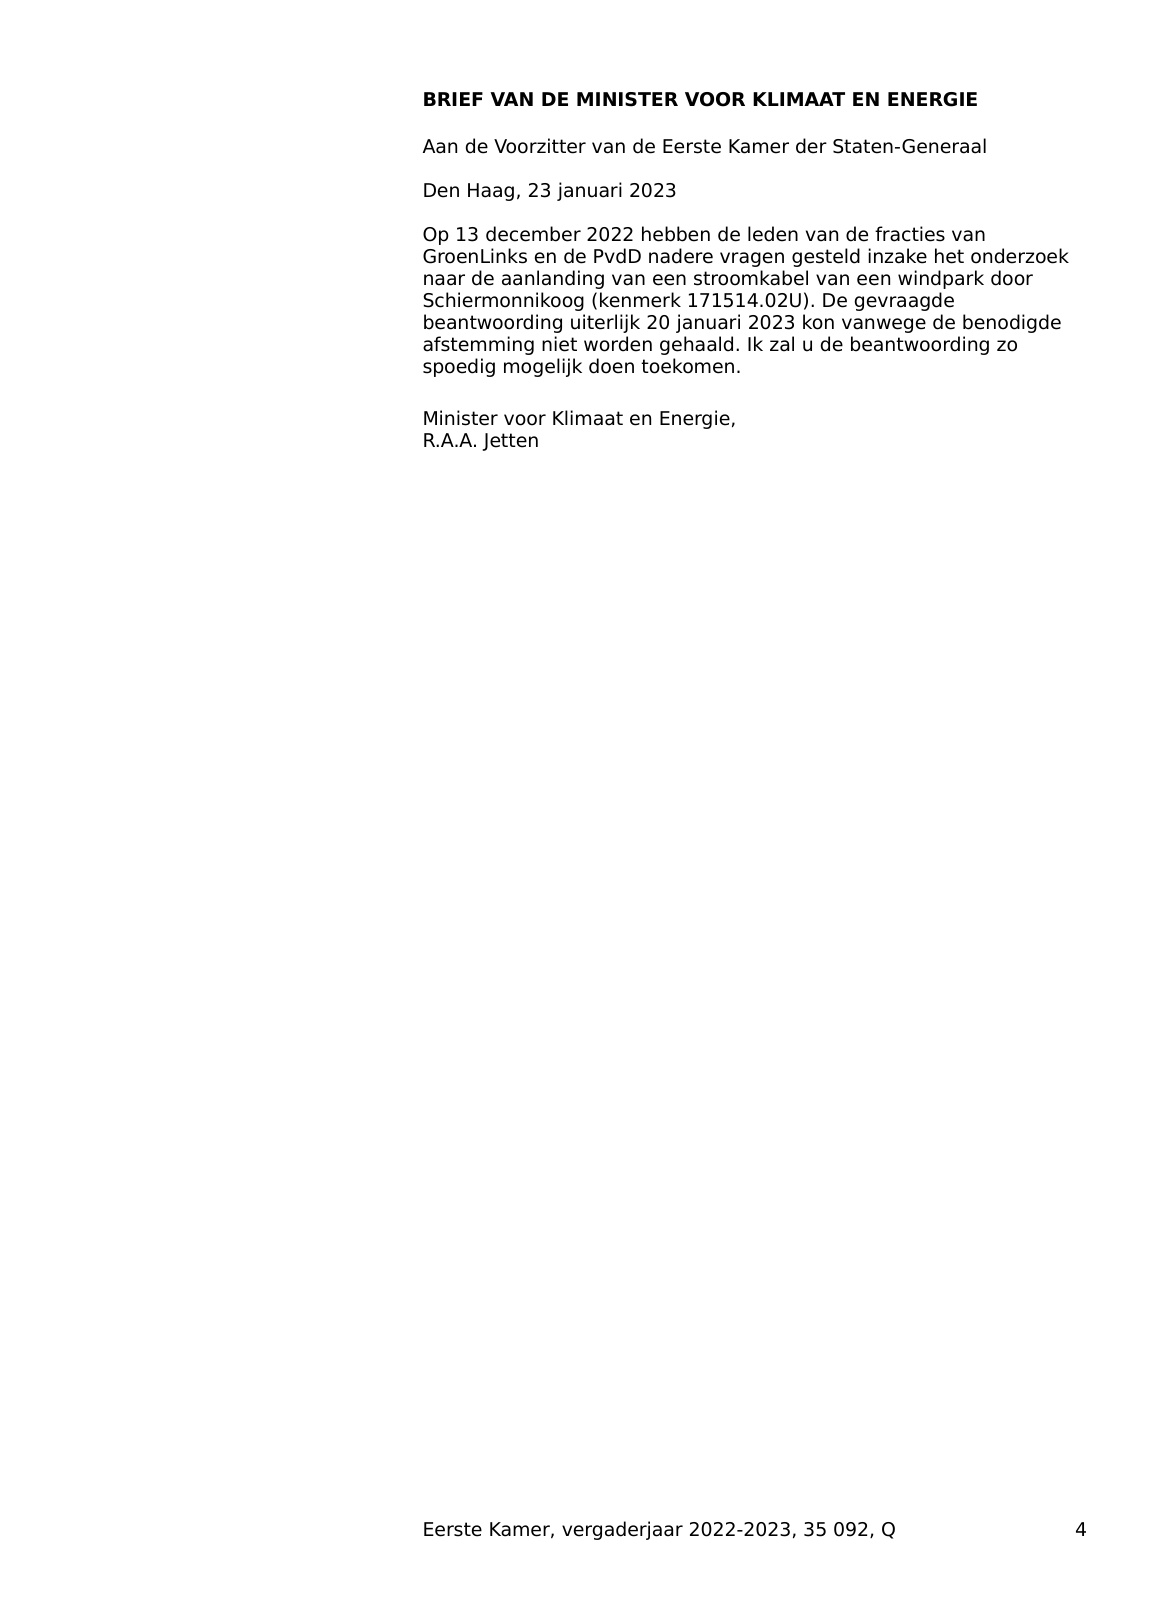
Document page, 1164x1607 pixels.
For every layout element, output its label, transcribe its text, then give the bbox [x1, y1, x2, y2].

text Den Haag, 23 januari 2023 [422, 180, 1087, 202]
text Aan de Voorzitter van de Eerste Kamer der Staten-Generaal [422, 136, 1087, 158]
subtitle BRIEF VAN DE MINISTER VOOR KLIMAAT EN ENERGIE [422, 89, 1087, 111]
text Minister voor Klimaat en Energie, R.A.A. Jetten [422, 408, 1087, 452]
text Op 13 december 2022 hebben de leden van de fracties van GroenLinks en de PvdD nadere vragen gesteld inzake het onderzoek naar de aanlanding van een stroomkabel van een windpark door Schiermonnikoog (kenmerk 171514.02U). De gevraagde beantwoording uiterlijk 20 januari 2023 kon vanwege de benodigde afstemming niet worden gehaald. Ik zal u de beantwoording zo spoedig mogelijk doen toekomen. [422, 224, 1087, 378]
